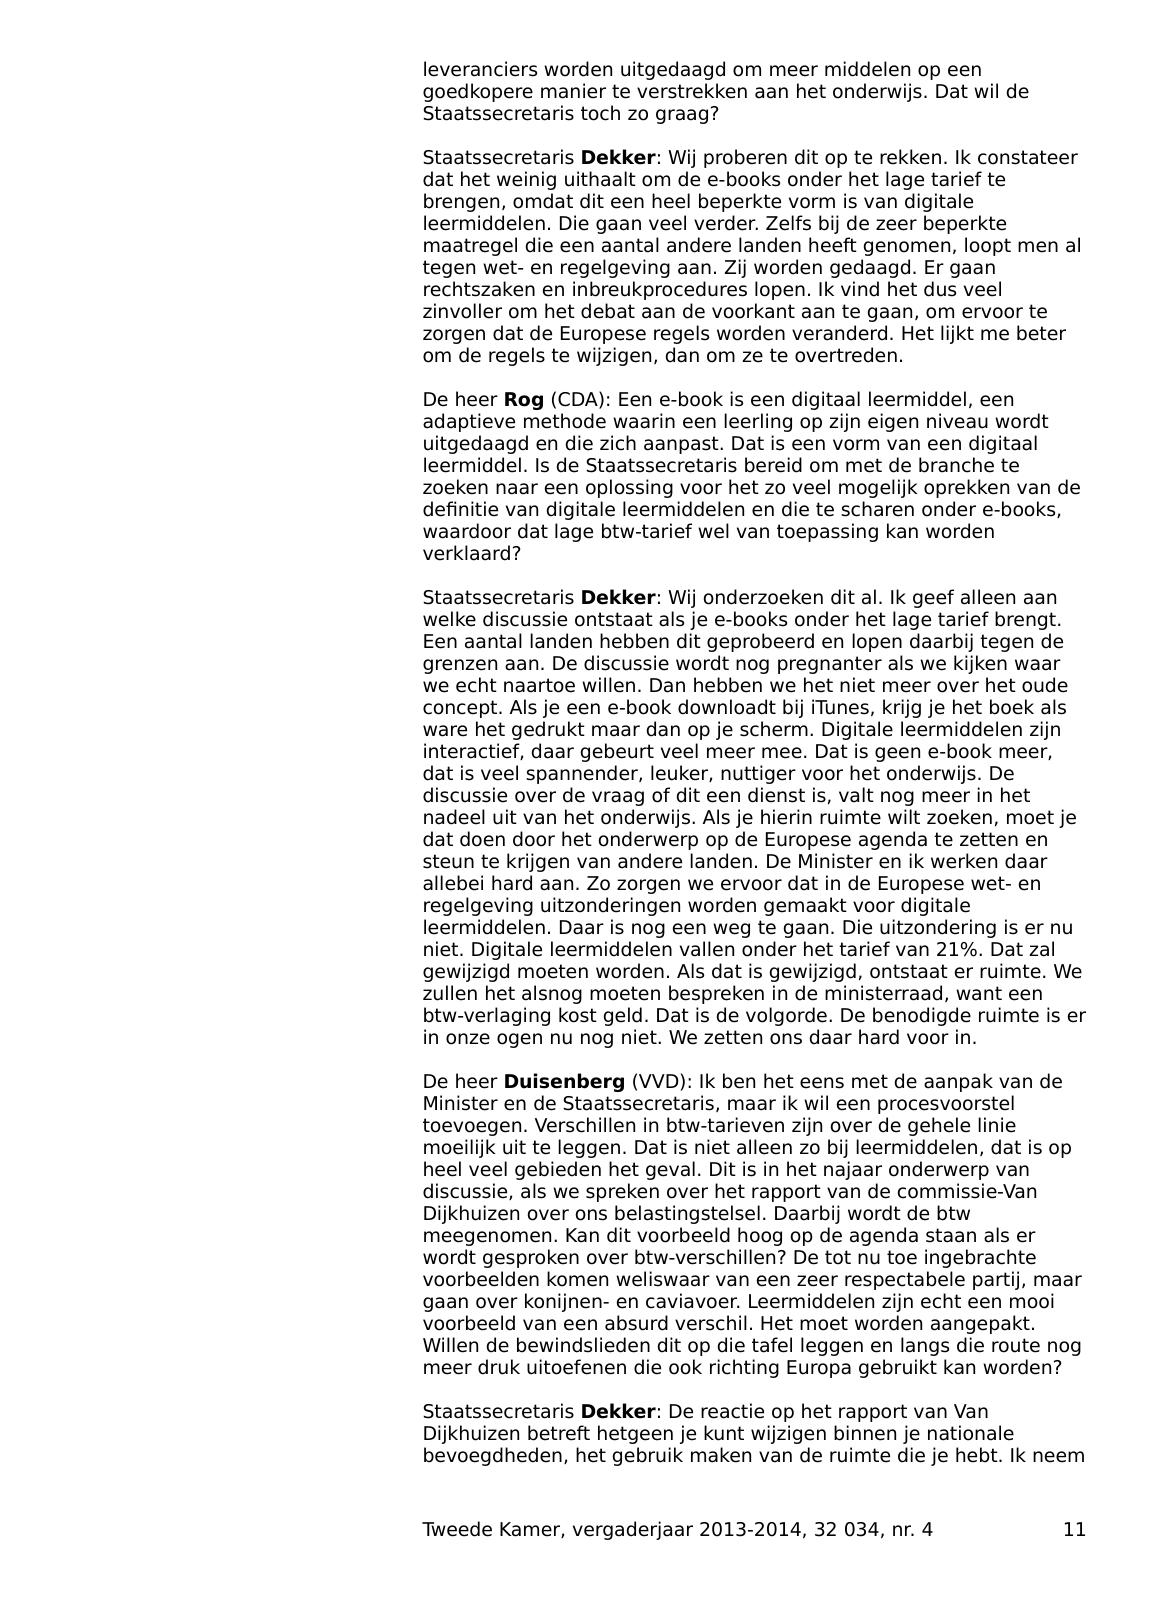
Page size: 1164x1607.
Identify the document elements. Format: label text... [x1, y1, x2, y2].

text De heer Duisenberg (VVD): Ik ben het eens met de aanpak van de Minister en de Staatssecretaris, maar ik wil een procesvoorstel toevoegen. Verschillen in btw-tarieven zijn over de gehele linie moeilijk uit te leggen. Dat is niet alleen zo bij leermiddelen, dat is op heel veel gebieden het geval. Dit is in het najaar onderwerp van discussie, als we spreken over het rapport van de commissie-Van Dijkhuizen over ons belastingstelsel. Daarbij wordt de btw meegenomen. Kan dit voorbeeld hoog op de agenda staan als er wordt gesproken over btw-verschillen? De tot nu toe ingebrachte voorbeelden komen weliswaar van een zeer respectabele partij, maar gaan over konijnen- en caviavoer. Leermiddelen zijn echt een mooi voorbeeld van een absurd verschil. Het moet worden aangepakt. Willen de bewindslieden dit op die tafel leggen en langs die route nog meer druk uitoefenen die ook richting Europa gebruikt kan worden? [422, 1071, 1087, 1379]
text De heer Rog (CDA): Een e-book is een digitaal leermiddel, een adaptieve methode waarin een leerling op zijn eigen niveau wordt uitgedaagd en die zich aanpast. Dat is een vorm van een digitaal leermiddel. Is de Staatssecretaris bereid om met de branche te zoeken naar een oplossing voor het zo veel mogelijk oprekken van de definitie van digitale leermiddelen en die te scharen onder e-books, waardoor dat lage btw-tarief wel van toepassing kan worden verklaard? [422, 389, 1087, 565]
text Staatssecretaris Dekker: De reactie op het rapport van Van Dijkhuizen betreft hetgeen je kunt wijzigen binnen je nationale bevoegdheden, het gebruik maken van de ruimte die je hebt. Ik neem [422, 1401, 1087, 1467]
text leveranciers worden uitgedaagd om meer middelen op een goedkopere manier te verstrekken aan het onderwijs. Dat wil de Staatssecretaris toch zo graag? [422, 59, 1087, 125]
text Staatssecretaris Dekker: Wij proberen dit op te rekken. Ik constateer dat het weinig uithaalt om de e-books onder het lage tarief te brengen, omdat dit een heel beperkte vorm is van digitale leermiddelen. Die gaan veel verder. Zelfs bij de zeer beperkte maatregel die een aantal andere landen heeft genomen, loopt men al tegen wet- en regelgeving aan. Zij worden gedaagd. Er gaan rechtszaken en inbreukprocedures lopen. Ik vind het dus veel zinvoller om het debat aan de voorkant aan te gaan, om ervoor te zorgen dat de Europese regels worden veranderd. Het lijkt me beter om de regels te wijzigen, dan om ze te overtreden. [422, 147, 1087, 367]
text Staatssecretaris Dekker: Wij onderzoeken dit al. Ik geef alleen aan welke discussie ontstaat als je e-books onder het lage tarief brengt. Een aantal landen hebben dit geprobeerd en lopen daarbij tegen de grenzen aan. De discussie wordt nog pregnanter als we kijken waar we echt naartoe willen. Dan hebben we het niet meer over het oude concept. Als je een e-book downloadt bij iTunes, krijg je het boek als ware het gedrukt maar dan op je scherm. Digitale leermiddelen zijn interactief, daar gebeurt veel meer mee. Dat is geen e-book meer, dat is veel spannender, leuker, nuttiger voor het onderwijs. De discussie over de vraag of dit een dienst is, valt nog meer in het nadeel uit van het onderwijs. Als je hierin ruimte wilt zoeken, moet je dat doen door het onderwerp op de Europese agenda te zetten en steun te krijgen van andere landen. De Minister en ik werken daar allebei hard aan. Zo zorgen we ervoor dat in de Europese wet- en regelgeving uitzonderingen worden gemaakt voor digitale leermiddelen. Daar is nog een weg te gaan. Die uitzondering is er nu niet. Digitale leermiddelen vallen onder het tarief van 21%. Dat zal gewijzigd moeten worden. Als dat is gewijzigd, ontstaat er ruimte. We zullen het alsnog moeten bespreken in de ministerraad, want een btw-verlaging kost geld. Dat is de volgorde. De benodigde ruimte is er in onze ogen nu nog niet. We zetten ons daar hard voor in. [422, 587, 1087, 1049]
